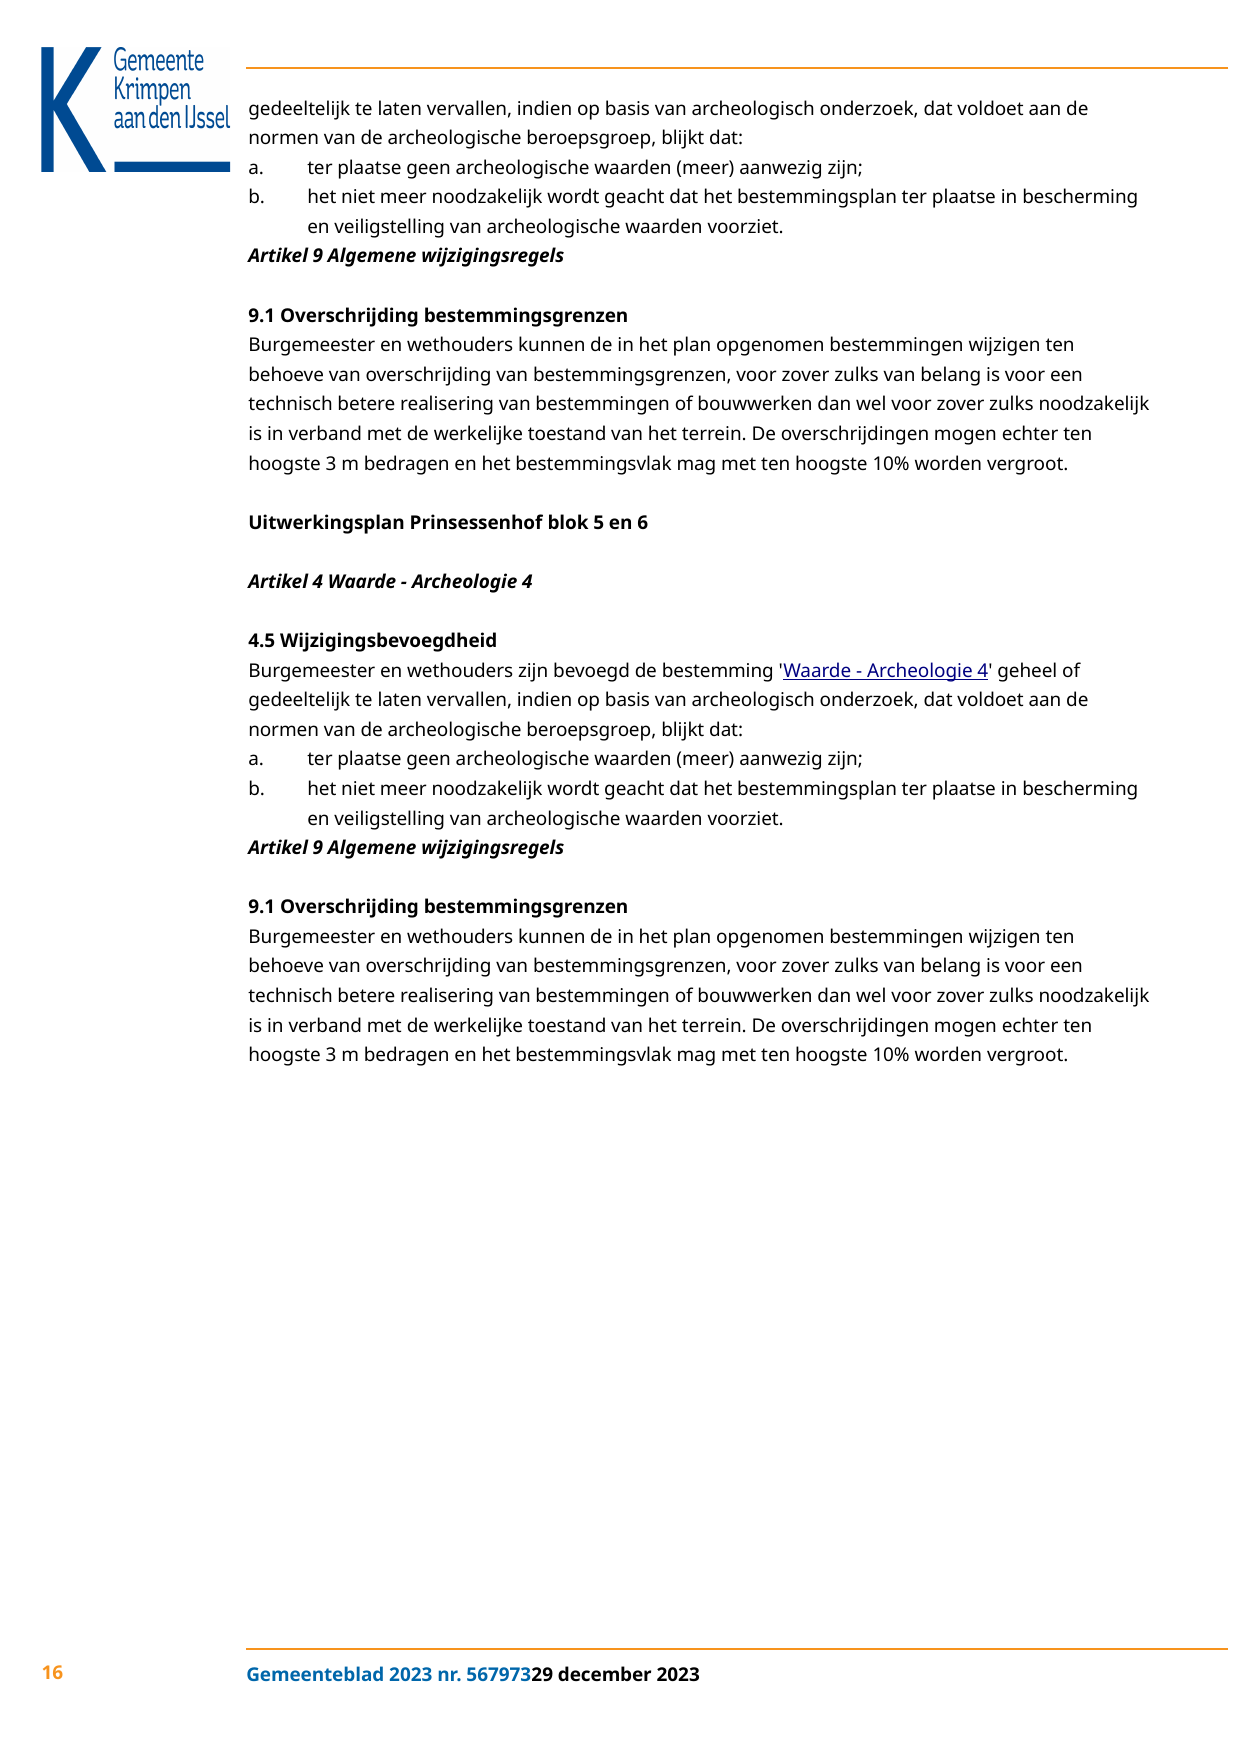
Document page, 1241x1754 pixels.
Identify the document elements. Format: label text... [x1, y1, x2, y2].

list het niet meer noodzakelijk wordt geacht dat het bestemmingsplan ter plaatse in bescherming en veiligstelling van archeologische waarden voorziet. [248, 183, 1152, 239]
text Burgemeester en wethouders kunnen de in het plan opgenomen bestemmingen wijzigen ten behoeve van overschrijding van bestemmingsgrenzen, voor zover zulks van belang is voor een technisch betere realisering van bestemmingen of bouwwerken dan wel voor zover zulks noodzakelijk is in verband met de werkelijke toestand van het terrein. De overschrijdingen mogen echter ten hoogste 3 m bedragen en het bestemmingsvlak mag met ten hoogste 10% worden vergroot. [248, 331, 1152, 476]
list ter plaatse geen archeologische waarden (meer) aanwezig zijn; [248, 154, 1152, 180]
text Burgemeester en wethouders kunnen de in het plan opgenomen bestemmingen wijzigen ten behoeve van overschrijding van bestemmingsgrenzen, voor zover zulks van belang is voor een technisch betere realisering van bestemmingen of bouwwerken dan wel voor zover zulks noodzakelijk is in verband met de werkelijke toestand van het terrein. De overschrijdingen mogen echter ten hoogste 3 m bedragen en het bestemmingsvlak mag met ten hoogste 10% worden vergroot. [248, 923, 1152, 1067]
picture [41, 47, 231, 172]
text Uitwerkingsplan Prinsessenhof blok 5 en 6 [248, 509, 1152, 535]
text gedeeltelijk te laten vervallen, indien op basis van archeologisch onderzoek, dat voldoet aan de normen van de archeologische beroepsgroep, blijkt dat: [248, 95, 1152, 150]
text Artikel 9 Algemene wijzigingsregels [248, 243, 1152, 268]
text Artikel 9 Algemene wijzigingsregels [248, 834, 1152, 860]
text 9.1 Overschrijding bestemmingsgrenzen [248, 302, 1152, 328]
list het niet meer noodzakelijk wordt geacht dat het bestemmingsplan ter plaatse in bescherming en veiligstelling van archeologische waarden voorziet. [248, 775, 1152, 831]
text 4.5 Wijzigingsbevoegdheid [248, 627, 1152, 653]
text Artikel 4 Waarde - Archeologie 4 [248, 568, 1152, 594]
text 9.1 Overschrijding bestemmingsgrenzen [248, 893, 1152, 919]
text Burgemeester en wethouders zijn bevoegd de bestemming 'Waarde - Archeologie 4' geheel of gedeeltelijk te laten vervallen, indien op basis van archeologisch onderzoek, dat voldoet aan de normen van de archeologische beroepsgroep, blijkt dat: [248, 657, 1152, 742]
list ter plaatse geen archeologische waarden (meer) aanwezig zijn; [248, 746, 1152, 771]
